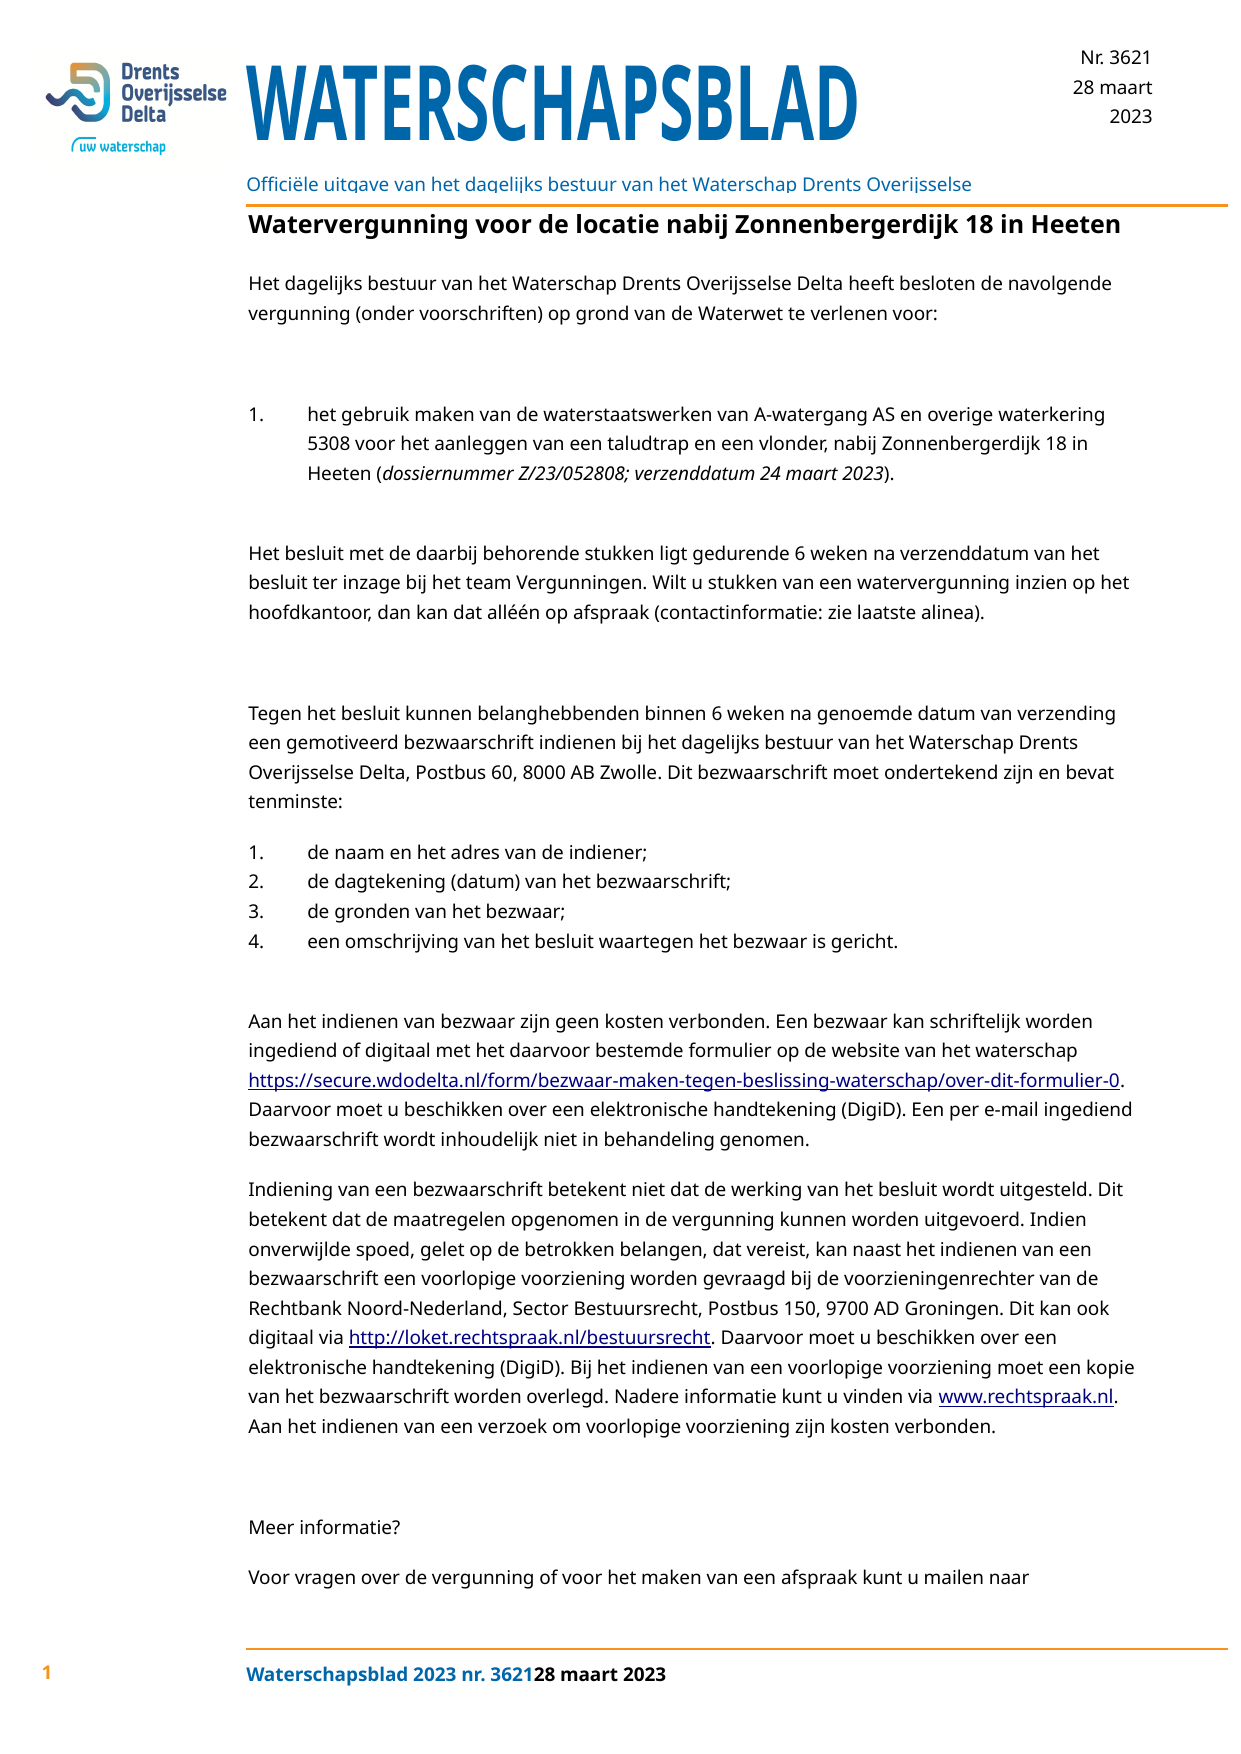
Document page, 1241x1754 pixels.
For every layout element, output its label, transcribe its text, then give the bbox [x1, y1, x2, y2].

list de naam en het adres van de indiener; [248, 839, 1152, 865]
list het gebruik maken van de waterstaatswerken van A-watergang AS en overige waterkering 5308 voor het aanleggen van een taludtrap en een vlonder, nabij Zonnenbergerdijk 18 in Heeten (dossiernummer Z/23/052808; verzenddatum 24 maart 2023). [248, 401, 1152, 486]
text Aan het indienen van bezwaar zijn geen kosten verbonden. Een bezwaar kan schriftelijk worden ingediend of digitaal met het daarvoor bestemde formulier op de website van het waterschap https://secure.wdodelta.nl/form/bezwaar-maken-tegen-beslissing-waterschap/over-dit-formulier-0. Daarvoor moet u beschikken over een elektronische handtekening (DigiD). Een per e-mail ingediend bezwaarschrift wordt inhoudelijk niet in behandeling genomen. [248, 1008, 1152, 1152]
text Indiening van een bezwaarschrift betekent niet dat de werking van het besluit wordt uitgesteld. Dit betekent dat de maatregelen opgenomen in de vergunning kunnen worden uitgevoerd. Indien onverwijlde spoed, gelet op de betrokken belangen, dat vereist, kan naast het indienen van een bezwaarschrift een voorlopige voorziening worden gevraagd bij de voorzieningenrechter van de Rechtbank Noord-Nederland, Sector Bestuursrecht, Postbus 150, 9700 AD Groningen. Dit kan ook digitaal via http://loket.rechtspraak.nl/bestuursrecht. Daarvoor moet u beschikken over een elektronische handtekening (DigiD). Bij het indienen van een voorlopige voorziening moet een kopie van het bezwaarschrift worden overlegd. Nadere informatie kunt u vinden via www.rechtspraak.nl. Aan het indienen van een verzoek om voorlopige voorziening zijn kosten verbonden. [248, 1177, 1152, 1439]
list de dagtekening (datum) van het bezwaarschrift; [248, 869, 1152, 894]
list een omschrijving van het besluit waartegen het bezwaar is gericht. [248, 928, 1152, 953]
text Het besluit met de daarbij behorende stukken ligt gedurende 6 weken na verzenddatum van het besluit ter inzage bij het team Vergunningen. Wilt u stukken van een watervergunning inzien op het hoofdkantoor, dan kan dat alléén op afspraak (contactinformatie: zie laatste alinea). [248, 540, 1152, 625]
list de gronden van het bezwaar; [248, 898, 1152, 924]
text Meer informatie? [248, 1514, 1152, 1540]
text Het dagelijks bestuur van het Waterschap Drents Overijsselse Delta heeft besloten de navolgende vergunning (onder voorschriften) op grond van de Waterwet te verlenen voor: [248, 270, 1152, 326]
picture [41, 47, 231, 172]
text Voor vragen over de vergunning of voor het maken van een afspraak kunt u mailen naar [248, 1564, 1152, 1590]
text Tegen het besluit kunnen belanghebbenden binnen 6 weken na genoemde datum van verzending een gemotiveerd bezwaarschrift indienen bij het dagelijks bestuur van het Waterschap Drents Overijsselse Delta, Postbus 60, 8000 AB Zwolle. Dit bezwaarschrift moet ondertekend zijn en bevat tenminste: [248, 700, 1152, 814]
text Watervergunning voor de locatie nabij Zonnenbergerdijk 18 in Heeten [248, 207, 1152, 241]
